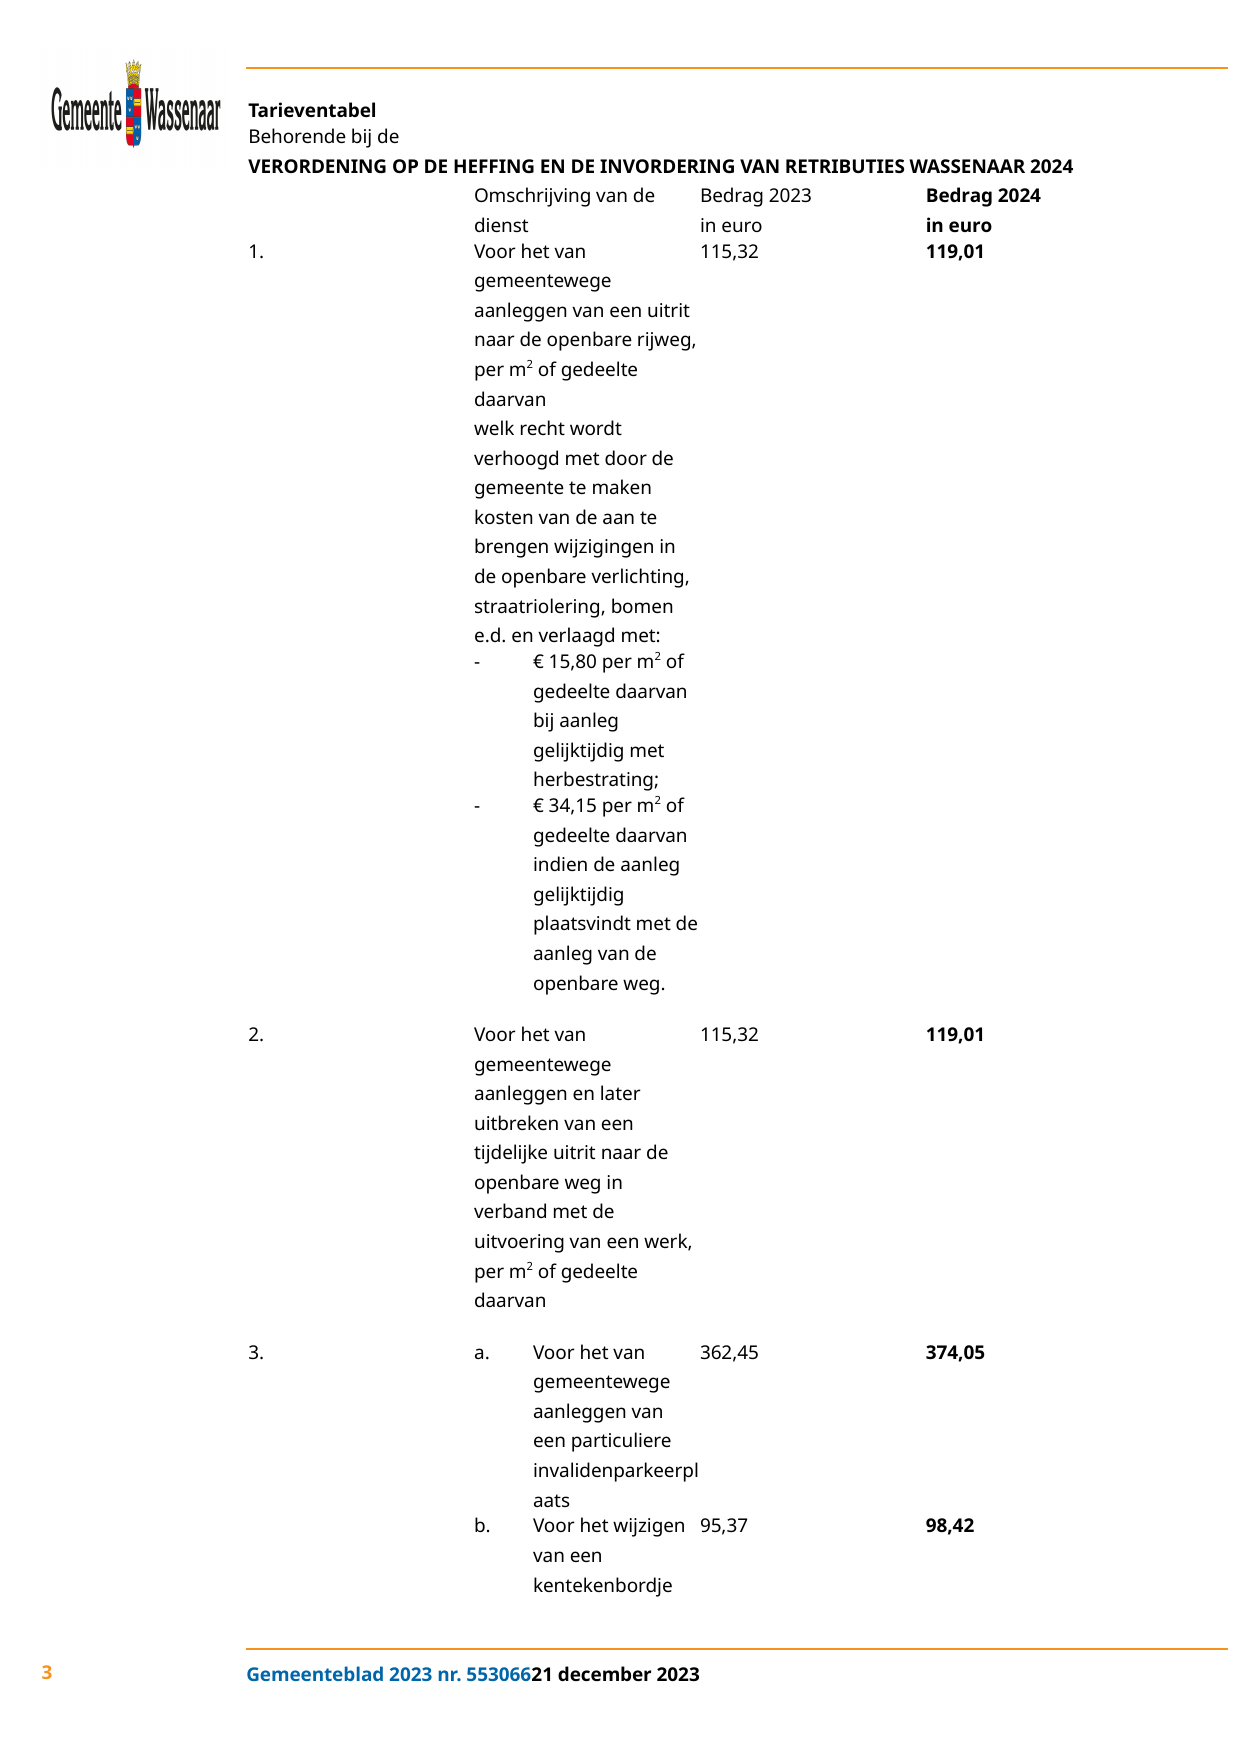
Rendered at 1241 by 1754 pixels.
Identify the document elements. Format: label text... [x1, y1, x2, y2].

table_cell [926, 648, 1152, 792]
table_cell Voor het van gemeentewege aanleggen en later uitbreken van een tijdelijke uitrit naar de openbare weg in verband met de uitvoering van een werk, per m2 of gedeelte daarvan [474, 1021, 700, 1313]
table_cell 115,32 [700, 238, 926, 648]
table_cell [248, 1513, 474, 1597]
picture [41, 47, 231, 172]
table_cell 95,37 [700, 1513, 926, 1597]
table_cell [248, 996, 474, 1021]
table_cell [926, 792, 1152, 996]
table_cell Voor het van gemeentewege aanleggen van een particuliere invalidenparkeerplaats [474, 1339, 700, 1513]
table_cell 2. [248, 1021, 474, 1313]
table_cell 362,45 [700, 1339, 926, 1513]
table_cell [474, 996, 700, 1021]
table_cell [700, 792, 926, 996]
table_header Bedrag 2023 in euro [700, 183, 926, 238]
table_cell 1. [248, 238, 474, 648]
table_cell € 15,80 per m2 of gedeelte daarvan bij aanleg gelijktijdig met herbestrating; [474, 648, 700, 792]
table_header Bedrag 2024 in euro [926, 183, 1152, 238]
table_cell Voor het van gemeentewege aanleggen van een uitrit naar de openbare rijweg, per m2 of gedeelte daarvan welk recht wordt verhoogd met door de gemeente te maken kosten van de aan te brengen wijzigingen in de openbare verlichting, straatriolering, bomen e.d. en verlaagd met: [474, 238, 700, 648]
text Tarieventabel [248, 95, 1152, 123]
text Behorende bij de [248, 123, 1152, 149]
table_cell [248, 792, 474, 996]
table_cell [248, 1313, 474, 1339]
table_cell 119,01 [926, 238, 1152, 648]
table_header Omschrijving van de dienst [474, 183, 700, 238]
table_cell [700, 648, 926, 792]
table_cell 3. [248, 1339, 474, 1513]
table_cell [700, 1313, 926, 1339]
table_cell [248, 648, 474, 792]
text VERORDENING OP DE HEFFING EN DE INVORDERING VAN RETRIBUTIES WASSENAAR 2024 [248, 153, 1152, 179]
table_cell Voor het wijzigen van een kentekenbordje [474, 1513, 700, 1597]
table_cell [926, 996, 1152, 1021]
table_cell [474, 1313, 700, 1339]
table_cell 374,05 [926, 1339, 1152, 1513]
table_cell [700, 996, 926, 1021]
table_cell 98,42 [926, 1513, 1152, 1597]
table_cell 119,01 [926, 1021, 1152, 1313]
table_cell € 34,15 per m2 of gedeelte daarvan indien de aanleg gelijktijdig plaatsvindt met de aanleg van de openbare weg. [474, 792, 700, 996]
table_cell 115,32 [700, 1021, 926, 1313]
table_cell [926, 1313, 1152, 1339]
table_header [248, 183, 474, 238]
